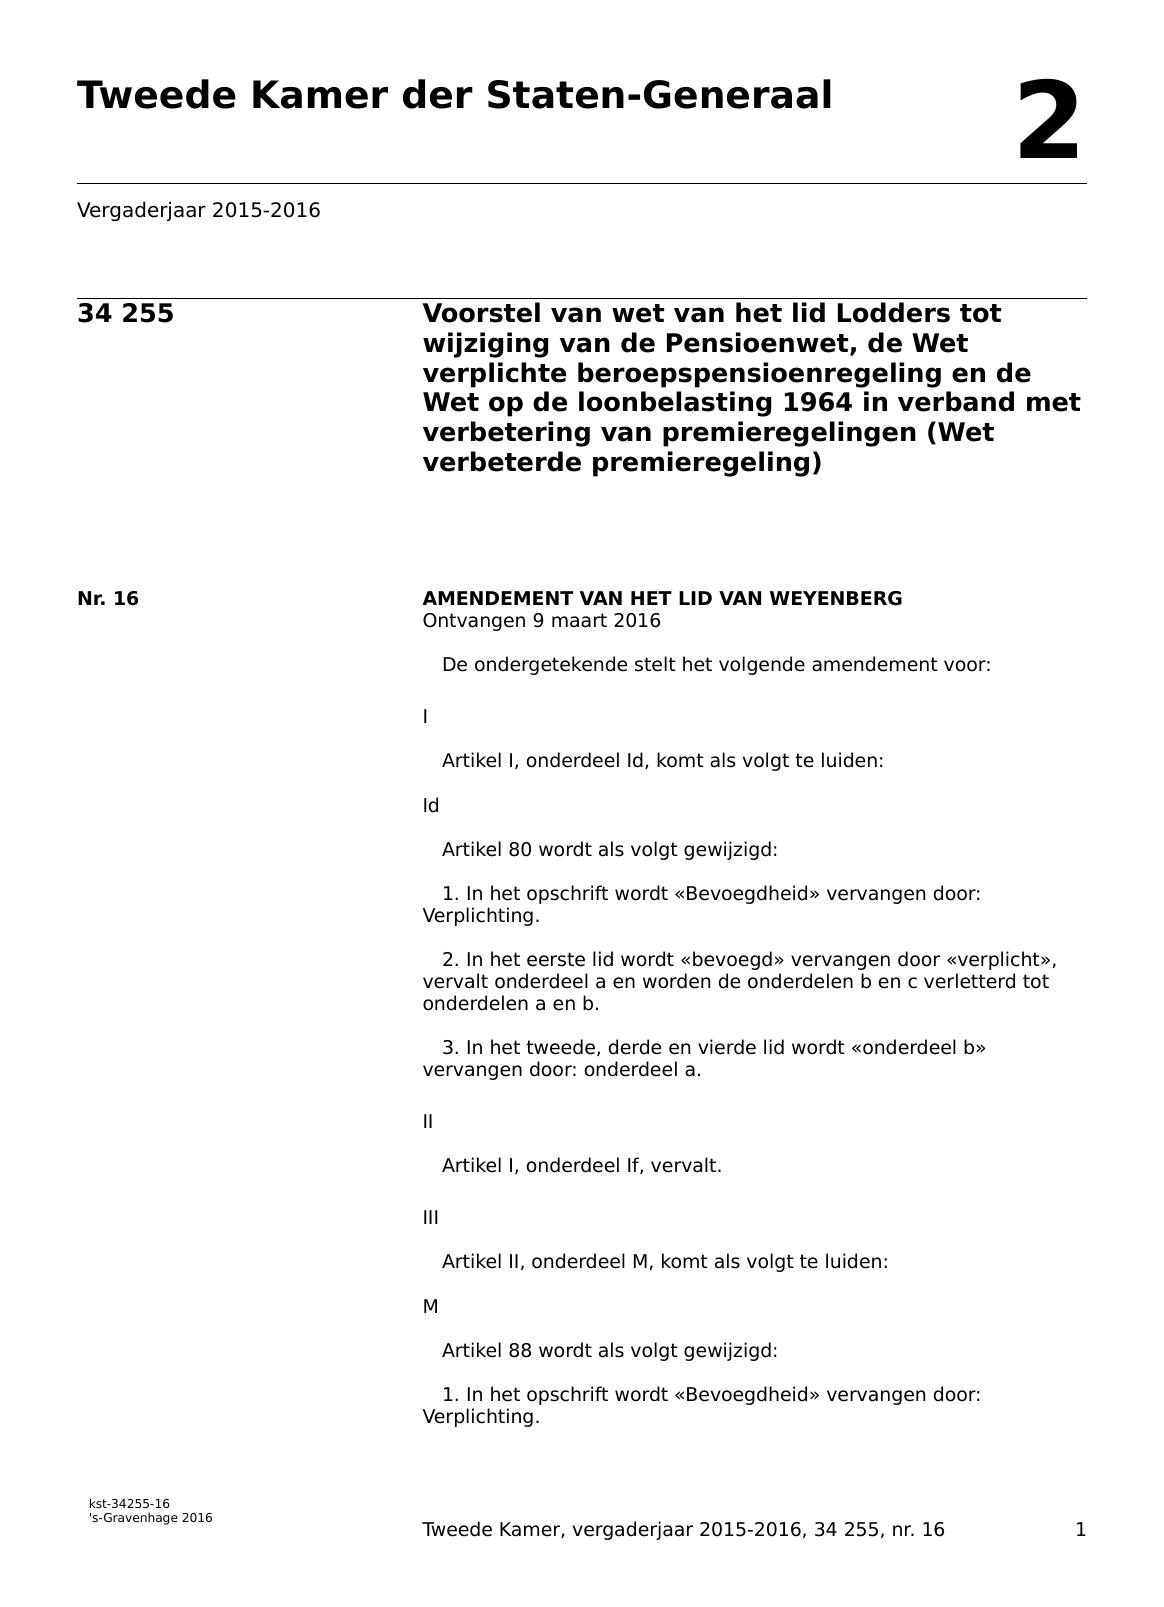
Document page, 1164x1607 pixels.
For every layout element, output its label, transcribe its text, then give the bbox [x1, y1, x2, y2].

subtitle 34 255 Voorstel van wet van het lid Lodders tot wijziging van de Pensioenwet, de Wet verplichte beroepspensioenregeling en de Wet op de loonbelasting 1964 in verband met verbetering van premieregelingen (Wet verbeterde premieregeling) [77, 299, 1087, 477]
subtitle II [422, 1111, 1087, 1133]
text 2. In het eerste lid wordt «bevoegd» vervangen door «verplicht», vervalt onderdeel a en worden de onderdelen b en c verletterd tot onderdelen a en b. [422, 949, 1087, 1015]
text 1. In het opschrift wordt «Bevoegdheid» vervangen door: Verplichting. [422, 1384, 1087, 1428]
text kst-34255-16 [88, 1497, 323, 1511]
table_header Tweede Kamer der Staten-Generaal [77, 59, 886, 183]
text 's-Gravenhage 2016 [88, 1511, 323, 1525]
text Artikel 80 wordt als volgt gewijzigd: [422, 839, 1087, 861]
table_header 2 [886, 59, 1087, 183]
text M [422, 1296, 1087, 1318]
text Artikel I, onderdeel If, vervalt. [422, 1155, 1087, 1177]
text Artikel II, onderdeel M, komt als volgt te luiden: [422, 1251, 1087, 1273]
text Id [422, 794, 1087, 817]
text Artikel 88 wordt als volgt gewijzigd: [422, 1340, 1087, 1362]
subtitle III [422, 1207, 1087, 1229]
text Ontvangen 9 maart 2016 [422, 610, 1087, 632]
text De ondergetekende stelt het volgende amendement voor: [422, 654, 1087, 676]
text 3. In het tweede, derde en vierde lid wordt «onderdeel b» vervangen door: onderdeel a. [422, 1037, 1087, 1081]
table_cell Vergaderjaar 2015-2016 [77, 184, 1087, 298]
subtitle Nr. 16 AMENDEMENT VAN HET LID VAN WEYENBERG [77, 588, 1087, 610]
text 1. In het opschrift wordt «Bevoegdheid» vervangen door: Verplichting. [422, 883, 1087, 927]
text Artikel I, onderdeel Id, komt als volgt te luiden: [422, 750, 1087, 772]
subtitle I [422, 706, 1087, 728]
